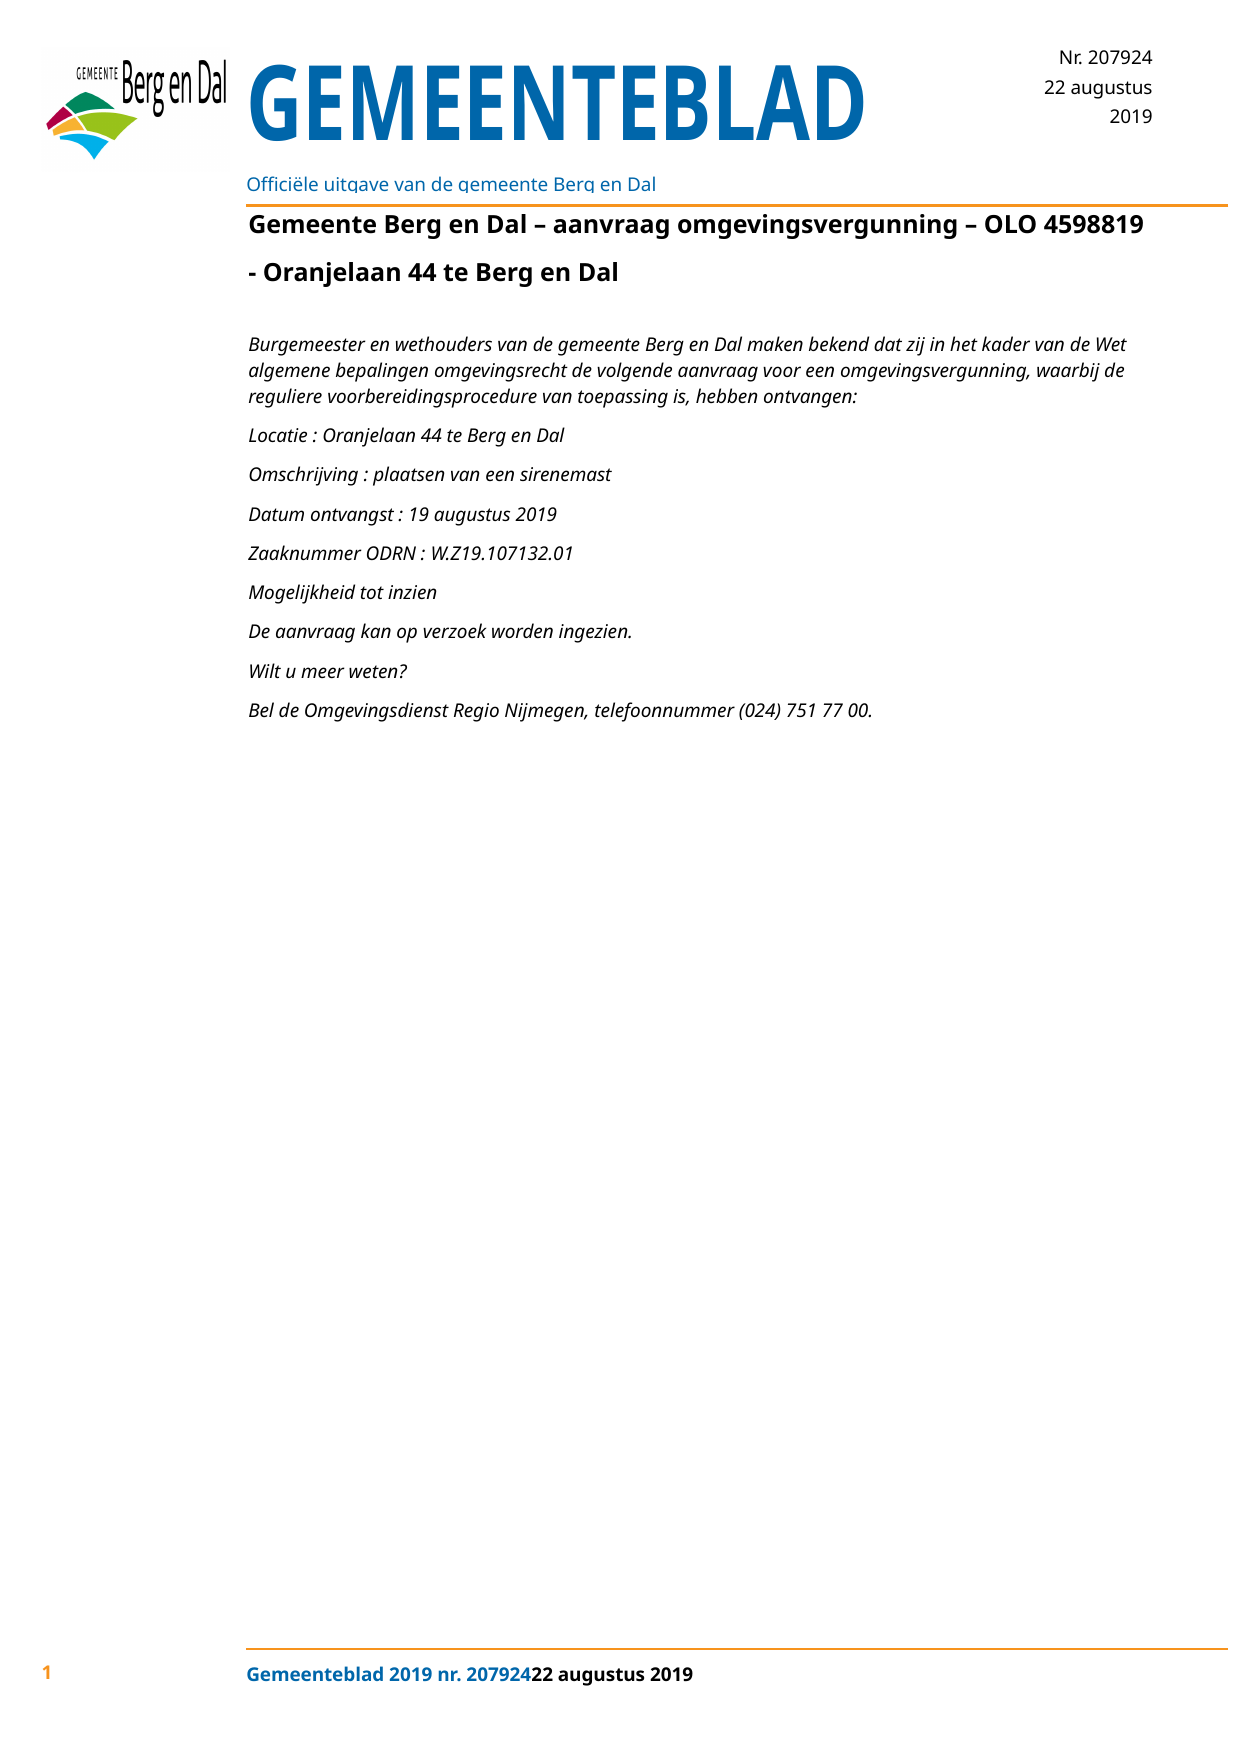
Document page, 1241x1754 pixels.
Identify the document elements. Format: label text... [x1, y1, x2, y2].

text Zaaknummer ODRN : W.Z19.107132.01 [248, 540, 1152, 566]
text Gemeente Berg en Dal – aanvraag omgevingsvergunning – OLO 4598819 - Oranjelaan 44 te Berg en Dal [248, 207, 1152, 288]
text Burgemeester en wethouders van de gemeente Berg en Dal maken bekend dat zij in het kader van de Wet algemene bepalingen omgevingsrecht de volgende aanvraag voor een omgevingsvergunning, waarbij de reguliere voorbereidingsprocedure van toepassing is, hebben ontvangen: [248, 331, 1152, 409]
text Datum ontvangst : 19 augustus 2019 [248, 501, 1152, 526]
text Locatie : Oranjelaan 44 te Berg en Dal [248, 422, 1152, 448]
text Bel de Omgevingsdienst Regio Nijmegen, telefoonnummer (024) 751 77 00. [248, 697, 1152, 723]
text Wilt u meer weten? [248, 658, 1152, 683]
text Mogelijkheid tot inzien [248, 579, 1152, 605]
text De aanvraag kan op verzoek worden ingezien. [248, 618, 1152, 644]
picture [41, 47, 231, 172]
text Omschrijving : plaatsen van een sirenemast [248, 461, 1152, 487]
